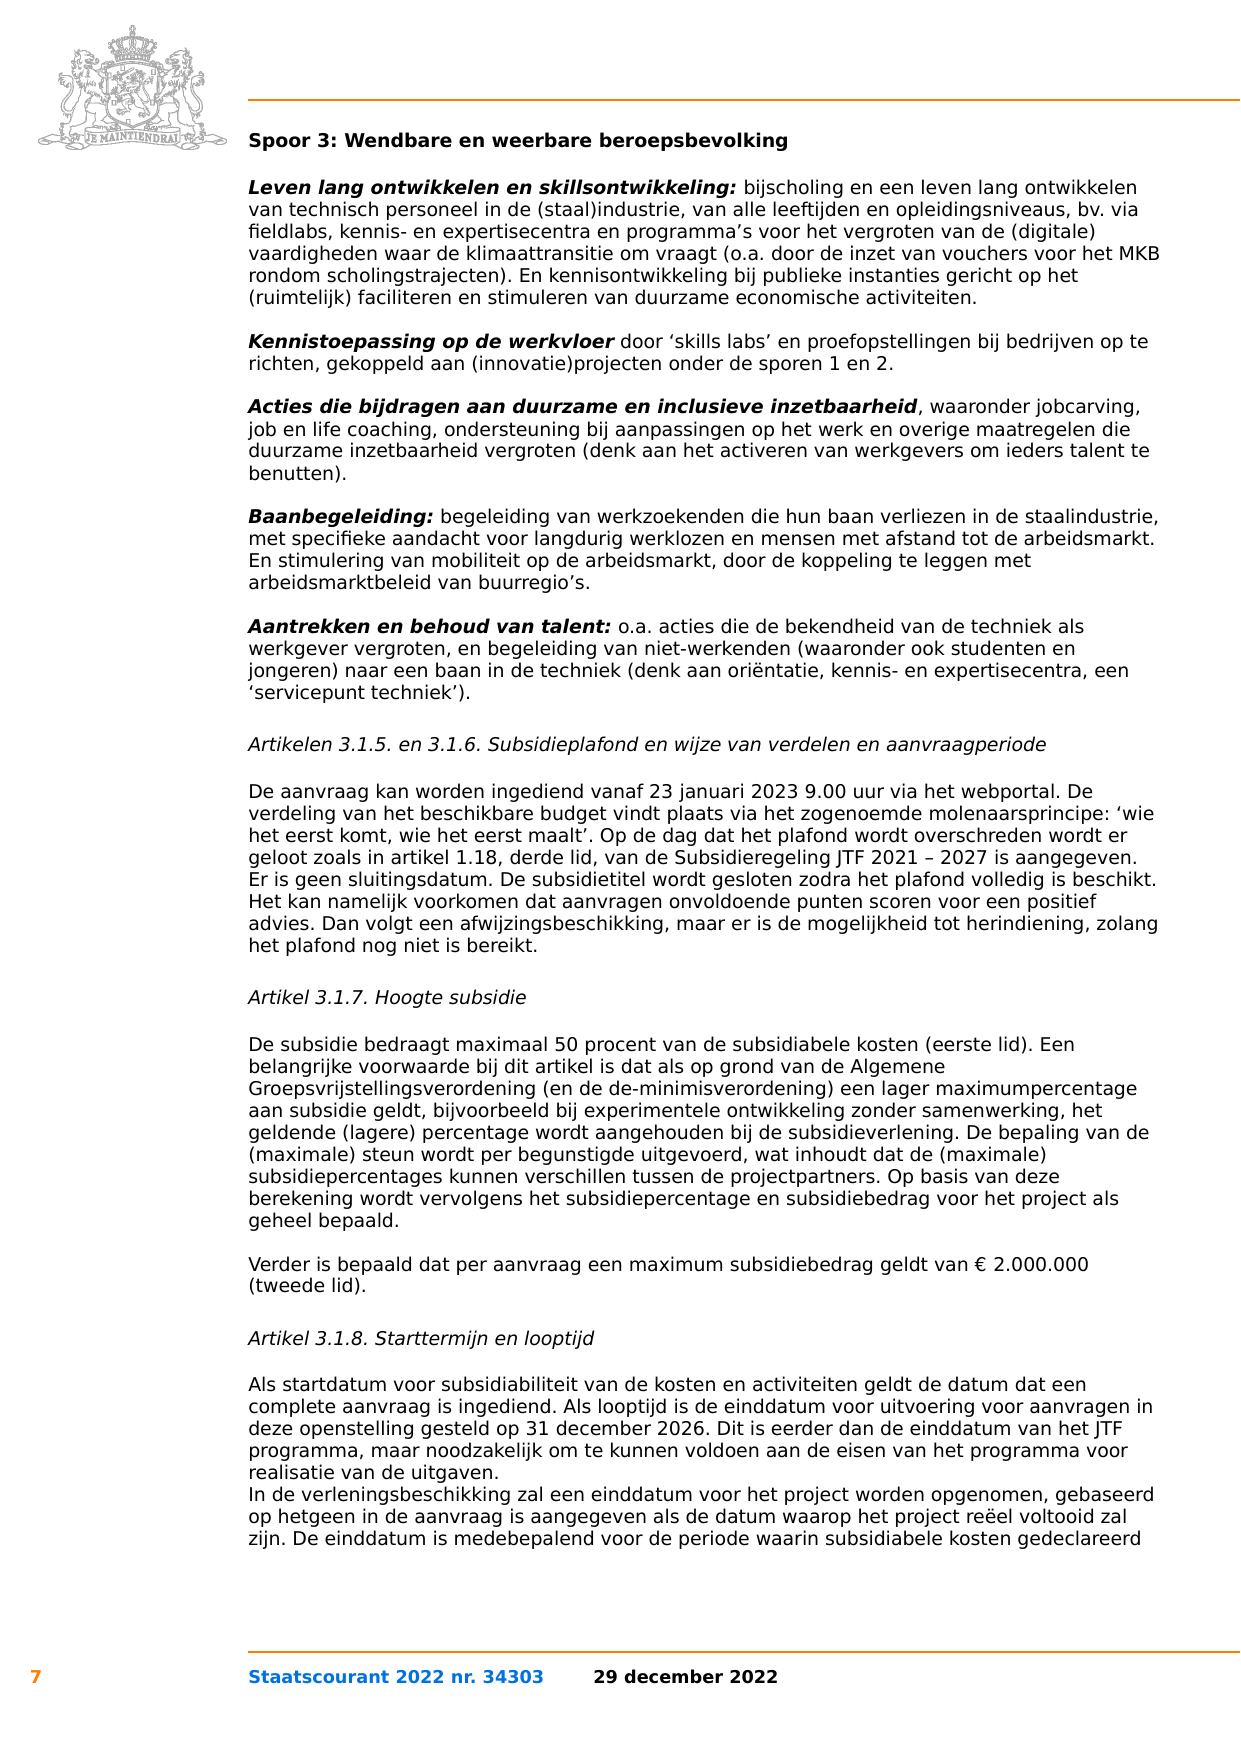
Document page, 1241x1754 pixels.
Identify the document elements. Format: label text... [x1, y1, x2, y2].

text De aanvraag kan worden ingediend vanaf 23 januari 2023 9.00 uur via het webportal. De verdeling van het beschikbare budget vindt plaats via het zogenoemde molenaarsprincipe: ‘wie het eerst komt, wie het eerst maalt’. Op de dag dat het plafond wordt overschreden wordt er geloot zoals in artikel 1.18, derde lid, van de Subsidieregeling JTF 2021 – 2027 is aangegeven. Er is geen sluitingsdatum. De subsidietitel wordt gesloten zodra het plafond volledig is beschikt. Het kan namelijk voorkomen dat aanvragen onvoldoende punten scoren voor een positief advies. Dan volgt een afwijzingsbeschikking, maar er is de mogelijkheid tot herindiening, zolang het plafond nog niet is bereikt. [248, 781, 1163, 957]
text De subsidie bedraagt maximaal 50 procent van de subsidiabele kosten (eerste lid). Een belangrijke voorwaarde bij dit artikel is dat als op grond van de Algemene Groepsvrijstellingsverordening (en de de-minimisverordening) een lager maximumpercentage aan subsidie geldt, bijvoorbeeld bij experimentele ontwikkeling zonder samenwerking, het geldende (lagere) percentage wordt aangehouden bij de subsidieverlening. De bepaling van de (maximale) steun wordt per begunstigde uitgevoerd, wat inhoudt dat de (maximale) subsidiepercentages kunnen verschillen tussen de projectpartners. Op basis van deze berekening wordt vervolgens het subsidiepercentage en subsidiebedrag voor het project als geheel bepaald. [248, 1034, 1163, 1232]
text Kennistoepassing op de werkvloer door ‘skills labs’ en proefopstellingen bij bedrijven op te richten, gekoppeld aan (innovatie)projecten onder de sporen 1 en 2. [248, 331, 1163, 374]
text Leven lang ontwikkelen en skillsontwikkeling: bijscholing en een leven lang ontwikkelen van technisch personeel in de (staal)industrie, van alle leeftijden en opleidingsniveaus, bv. via fieldlabs, kennis- en expertisecentra en programma’s voor het vergroten van de (digitale) vaardigheden waar de klimaattransitie om vraagt (o.a. door de inzet van vouchers voor het MKB rondom scholingstrajecten). En kennisontwikkeling bij publieke instanties gericht op het (ruimtelijk) faciliteren en stimuleren van duurzame economische activiteiten. [248, 177, 1163, 309]
subtitle Spoor 3: Wendbare en weerbare beroepsbevolking [248, 130, 1163, 152]
text Baanbegeleiding: begeleiding van werkzoekenden die hun baan verliezen in de staalindustrie, met specifieke aandacht voor langdurig werklozen en mensen met afstand tot de arbeidsmarkt. En stimulering van mobiliteit op de arbeidsmarkt, door de koppeling te leggen met arbeidsmarktbeleid van buurregio’s. [248, 506, 1163, 594]
subtitle Artikel 3.1.8. Starttermijn en looptijd [248, 1327, 1163, 1349]
subtitle Artikel 3.1.7. Hoogte subsidie [248, 987, 1163, 1009]
text Als startdatum voor subsidiabiliteit van de kosten en activiteiten geldt de datum dat een complete aanvraag is ingediend. Als looptijd is de einddatum voor uitvoering voor aanvragen in deze openstelling gesteld op 31 december 2026. Dit is eerder dan de einddatum van het JTF programma, maar noodzakelijk om te kunnen voldoen aan de eisen van het programma voor realisatie van de uitgaven. [248, 1374, 1163, 1484]
text Verder is bepaald dat per aanvraag een maximum subsidiebedrag geldt van € 2.000.000 (tweede lid). [248, 1253, 1163, 1297]
picture [38, 25, 227, 150]
subtitle Artikelen 3.1.5. en 3.1.6. Subsidieplafond en wijze van verdelen en aanvraagperiode [248, 734, 1163, 756]
text Aantrekken en behoud van talent: o.a. acties die de bekendheid van de techniek als werkgever vergroten, en begeleiding van niet-werkenden (waaronder ook studenten en jongeren) naar een baan in de techniek (denk aan oriëntatie, kennis- en expertisecentra, een ‘servicepunt techniek’). [248, 616, 1163, 704]
text In de verleningsbeschikking zal een einddatum voor het project worden opgenomen, gebaseerd op hetgeen in de aanvraag is aangegeven als de datum waarop het project reëel voltooid zal zijn. De einddatum is medebepalend voor de periode waarin subsidiabele kosten gedeclareerd [248, 1484, 1163, 1550]
text Acties die bijdragen aan duurzame en inclusieve inzetbaarheid, waaronder jobcarving, job en life coaching, ondersteuning bij aanpassingen op het werk en overige maatregelen die duurzame inzetbaarheid vergroten (denk aan het activeren van werkgevers om ieders talent te benutten). [248, 396, 1163, 484]
